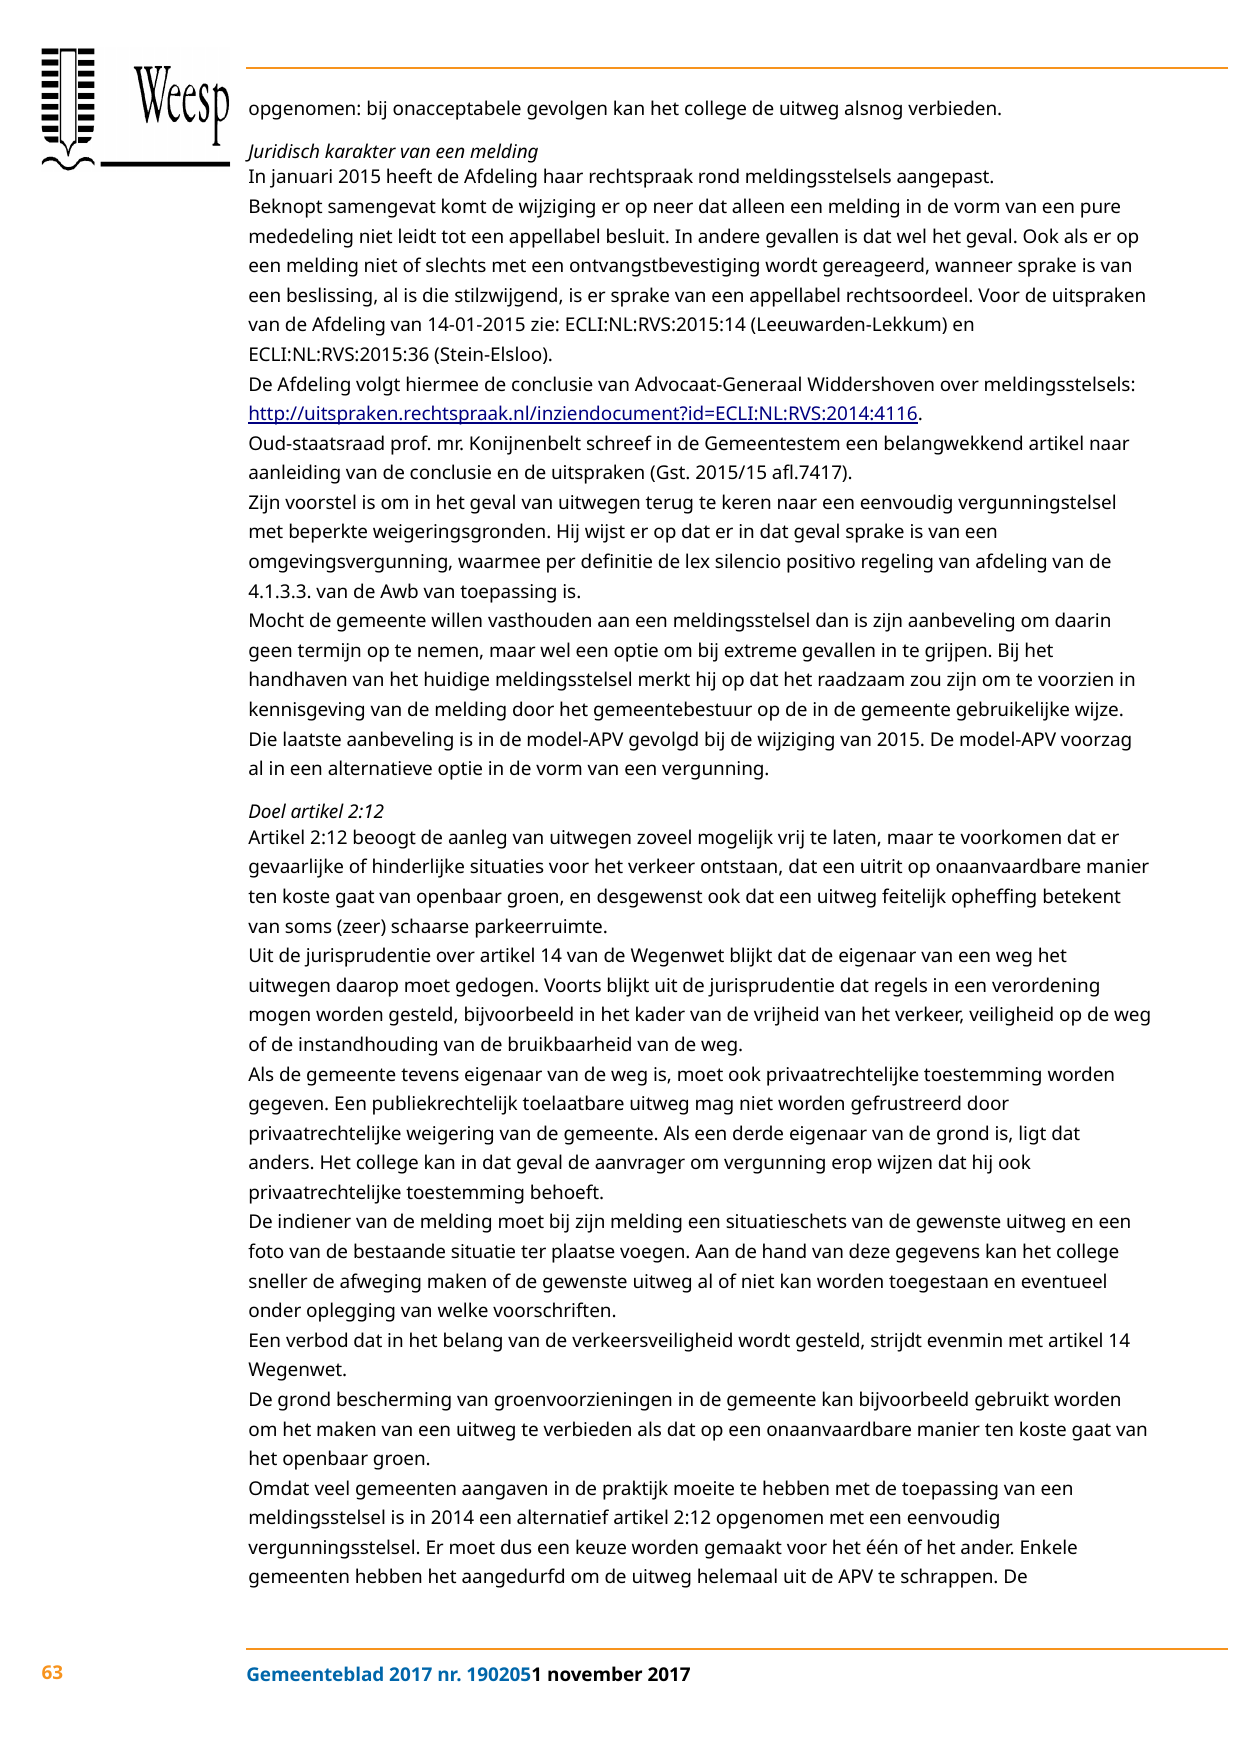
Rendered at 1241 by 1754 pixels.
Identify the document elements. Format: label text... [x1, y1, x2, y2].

text Een verbod dat in het belang van de verkeersveiligheid wordt gesteld, strijdt evenmin met artikel 14 Wegenwet. [248, 1327, 1152, 1382]
text Oud-staatsraad prof. mr. Konijnenbelt schreef in de Gemeentestem een belangwekkend artikel naar aanleiding van de conclusie en de uitspraken (Gst. 2015/15 afl.7417). [248, 430, 1152, 485]
text Juridisch karakter van een melding [248, 138, 1152, 164]
text Beknopt samengevat komt de wijziging er op neer dat alleen een melding in de vorm van een pure mededeling niet leidt tot een appellabel besluit. In andere gevallen is dat wel het geval. Ook als er op een melding niet of slechts met een ontvangstbevestiging wordt gereageerd, wanneer sprake is van een beslissing, al is die stilzwijgend, is er sprake van een appellabel rechtsoordeel. Voor de uitspraken van de Afdeling van 14-01-2015 zie: ECLI:NL:RVS:2015:14 (Leeuwarden-Lekkum) en ECLI:NL:RVS:2015:36 (Stein-Elsloo). [248, 193, 1152, 367]
text Als de gemeente tevens eigenaar van de weg is, moet ook privaatrechtelijke toestemming worden gegeven. Een publiekrechtelijk toelaatbare uitweg mag niet worden gefrustreerd door privaatrechtelijke weigering van de gemeente. Als een derde eigenaar van de grond is, ligt dat anders. Het college kan in dat geval de aanvrager om vergunning erop wijzen dat hij ook privaatrechtelijke toestemming behoeft. [248, 1061, 1152, 1205]
text Zijn voorstel is om in het geval van uitwegen terug te keren naar een eenvoudig vergunningstelsel met beperkte weigeringsgronden. Hij wijst er op dat er in dat geval sprake is van een omgevingsvergunning, waarmee per definitie de lex silencio positivo regeling van afdeling van de 4.1.3.3. van de Awb van toepassing is. [248, 489, 1152, 603]
text De grond bescherming van groenvoorzieningen in de gemeente kan bijvoorbeeld gebruikt worden om het maken van een uitweg te verbieden als dat op een onaanvaardbare manier ten koste gaat van het openbaar groen. [248, 1386, 1152, 1471]
text opgenomen: bij onacceptabele gevolgen kan het college de uitweg alsnog verbieden. [248, 95, 1152, 121]
picture [41, 47, 231, 172]
text De Afdeling volgt hiermee de conclusie van Advocaat-Generaal Widdershoven over meldingsstelsels: http://uitspraken.rechtspraak.nl/inziendocument?id=ECLI:NL:RVS:2014:4116. [248, 371, 1152, 426]
text Artikel 2:12 beoogt de aanleg van uitwegen zoveel mogelijk vrij te laten, maar te voorkomen dat er gevaarlijke of hinderlijke situaties voor het verkeer ontstaan, dat een uitrit op onaanvaardbare manier ten koste gaat van openbaar groen, en desgewenst ook dat een uitweg feitelijk opheffing betekent van soms (zeer) schaarse parkeerruimte. [248, 824, 1152, 939]
text De indiener van de melding moet bij zijn melding een situatieschets van de gewenste uitweg en een foto van de bestaande situatie ter plaatse voegen. Aan de hand van deze gegevens kan het college sneller de afweging maken of de gewenste uitweg al of niet kan worden toegestaan en eventueel onder oplegging van welke voorschriften. [248, 1209, 1152, 1323]
text In januari 2015 heeft de Afdeling haar rechtspraak rond meldingsstelsels aangepast. [248, 164, 1152, 189]
text Mocht de gemeente willen vasthouden aan een meldingsstelsel dan is zijn aanbeveling om daarin geen termijn op te nemen, maar wel een optie om bij extreme gevallen in te grijpen. Bij het handhaven van het huidige meldingsstelsel merkt hij op dat het raadzaam zou zijn om te voorzien in kennisgeving van de melding door het gemeentebestuur op de in de gemeente gebruikelijke wijze. Die laatste aanbeveling is in de model-APV gevolgd bij de wijziging van 2015. De model-APV voorzag al in een alternatieve optie in de vorm van een vergunning. [248, 607, 1152, 781]
text Omdat veel gemeenten aangaven in de praktijk moeite te hebben met de toepassing van een meldingsstelsel is in 2014 een alternatief artikel 2:12 opgenomen met een eenvoudig vergunningsstelsel. Er moet dus een keuze worden gemaakt voor het één of het ander. Enkele gemeenten hebben het aangedurfd om de uitweg helemaal uit de APV te schrappen. De [248, 1475, 1152, 1589]
text Uit de jurisprudentie over artikel 14 van de Wegenwet blijkt dat de eigenaar van een weg het uitwegen daarop moet gedogen. Voorts blijkt uit de jurisprudentie dat regels in een verordening mogen worden gesteld, bijvoorbeeld in het kader van de vrijheid van het verkeer, veiligheid op de weg of de instandhouding van de bruikbaarheid van de weg. [248, 942, 1152, 1057]
text Doel artikel 2:12 [248, 798, 1152, 824]
